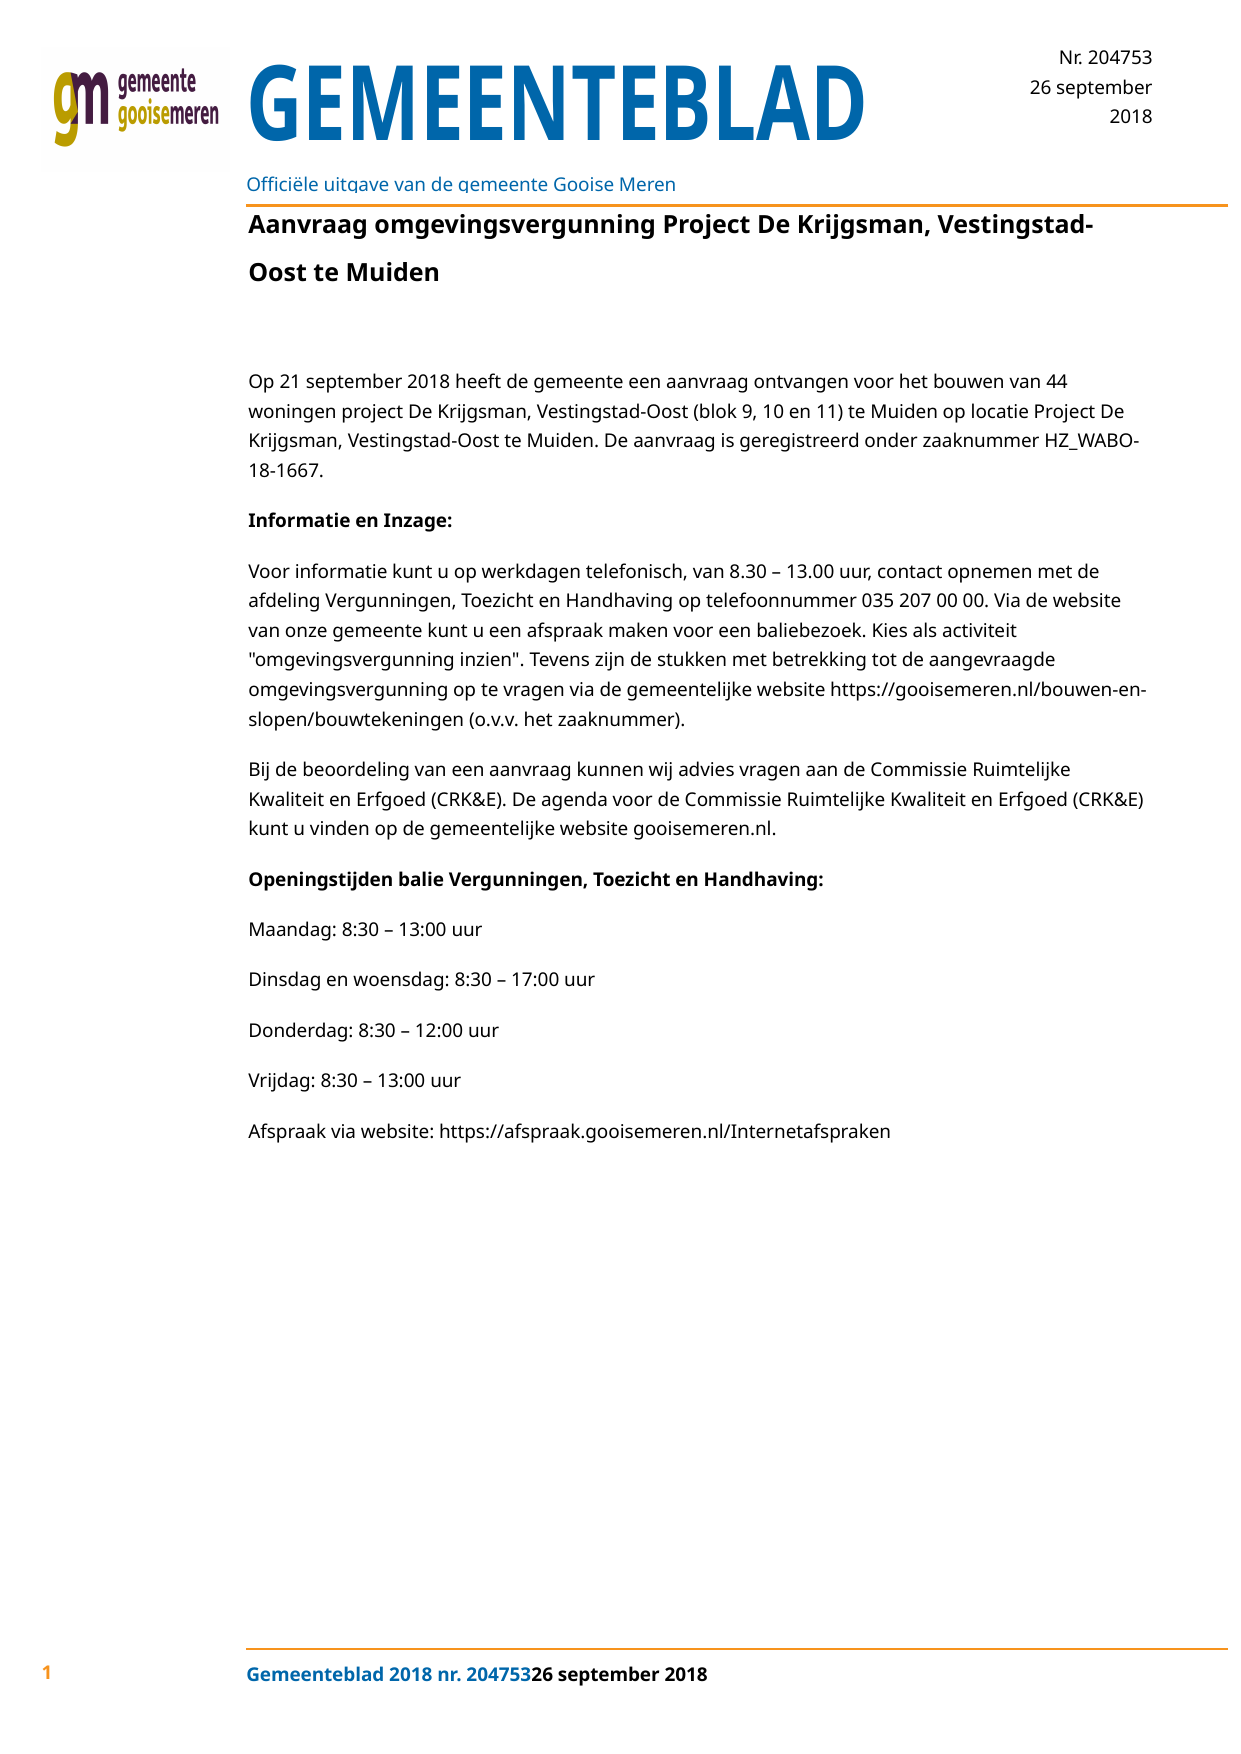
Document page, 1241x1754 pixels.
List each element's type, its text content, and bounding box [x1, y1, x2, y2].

text Aanvraag omgevingsvergunning Project De Krijgsman, Vestingstad-Oost te Muiden [248, 207, 1152, 288]
text Dinsdag en woensdag: 8:30 – 17:00 uur [248, 967, 1152, 992]
picture [41, 47, 231, 172]
text Maandag: 8:30 – 13:00 uur [248, 916, 1152, 942]
text Afspraak via website: https://afspraak.gooisemeren.nl/Internetafspraken [248, 1118, 1152, 1144]
text Voor informatie kunt u op werkdagen telefonisch, van 8.30 – 13.00 uur, contact opnemen met de afdeling Vergunningen, Toezicht en Handhaving op telefoonnummer 035 207 00 00. Via de website van onze gemeente kunt u een afspraak maken voor een baliebezoek. Kies als activiteit "omgevingsvergunning inzien". Tevens zijn de stukken met betrekking tot de aangevraagde omgevingsvergunning op te vragen via de gemeentelijke website https://gooisemeren.nl/bouwen-en-slopen/bouwtekeningen (o.v.v. het zaaknummer). [248, 558, 1152, 732]
text Bij de beoordeling van een aanvraag kunnen wij advies vragen aan de Commissie Ruimtelijke Kwaliteit en Erfgoed (CRK&E). De agenda voor de Commissie Ruimtelijke Kwaliteit en Erfgoed (CRK&E) kunt u vinden op de gemeentelijke website gooisemeren.nl. [248, 756, 1152, 841]
text Donderdag: 8:30 – 12:00 uur [248, 1017, 1152, 1043]
text Vrijdag: 8:30 – 13:00 uur [248, 1067, 1152, 1093]
text Op 21 september 2018 heeft de gemeente een aanvraag ontvangen voor het bouwen van 44 woningen project De Krijgsman, Vestingstad-Oost (blok 9, 10 en 11) te Muiden op locatie Project De Krijgsman, Vestingstad-Oost te Muiden. De aanvraag is geregistreerd onder zaaknummer HZ_WABO-18-1667. [248, 368, 1152, 483]
text Openingstijden balie Vergunningen, Toezicht en Handhaving: [248, 866, 1152, 892]
text Informatie en Inzage: [248, 507, 1152, 533]
